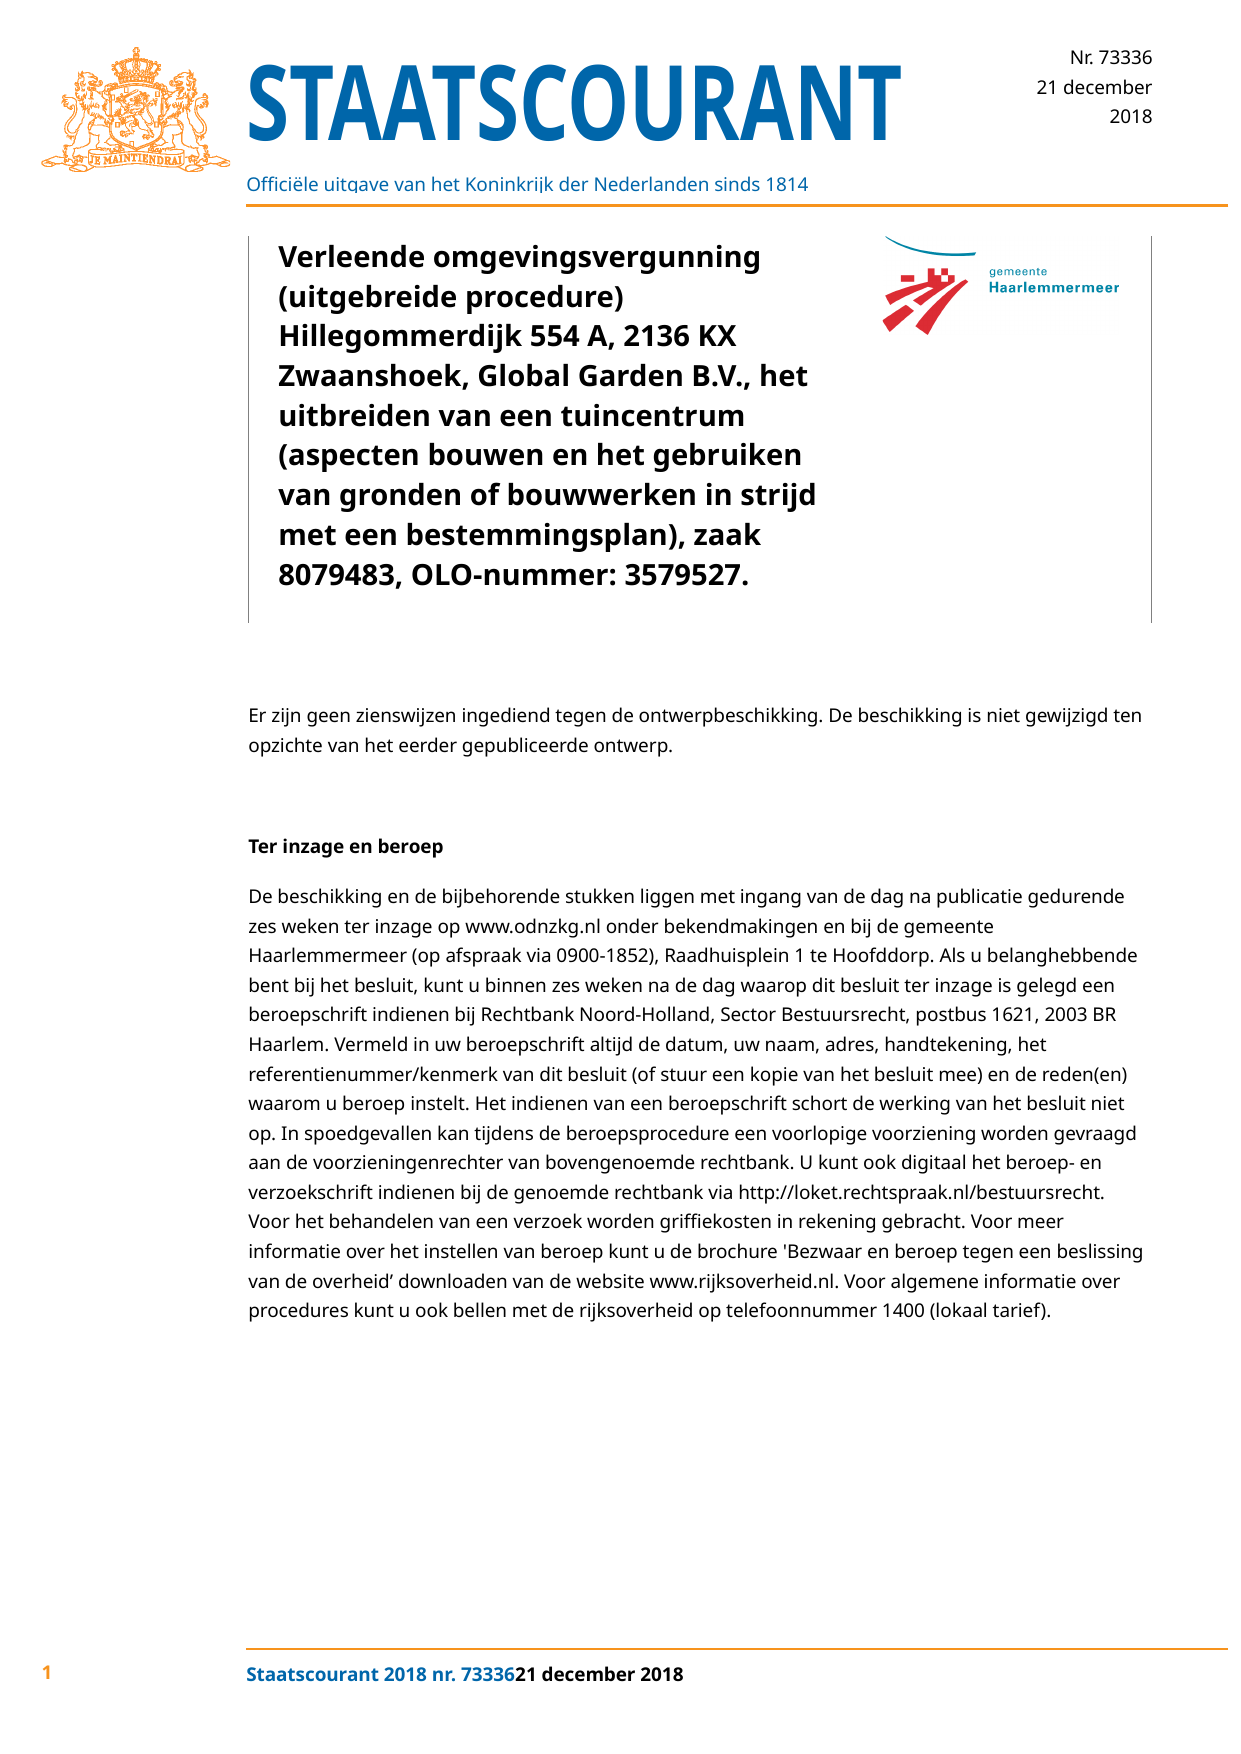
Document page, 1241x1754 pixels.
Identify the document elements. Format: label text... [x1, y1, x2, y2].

table_header Verleende omgevingsvergunning (uitgebreide procedure) Hillegommerdijk 554 A, 2136 KX Zwaanshoek, Global Garden B.V., het uitbreiden van een tuincentrum (aspecten bouwen en het gebruiken van gronden of bouwwerken in strijd met een bestemmingsplan), zaak 8079483, OLO-nummer: 3579527. [249, 236, 850, 623]
picture [41, 47, 231, 172]
table_header [850, 236, 1151, 623]
text De beschikking en de bijbehorende stukken liggen met ingang van de dag na publicatie gedurende zes weken ter inzage op www.odnzkg.nl onder bekendmakingen en bij de gemeente Haarlemmermeer (op afspraak via 0900-1852), Raadhuisplein 1 te Hoofddorp. Als u belanghebbende bent bij het besluit, kunt u binnen zes weken na de dag waarop dit besluit ter inzage is gelegd een beroepschrift indienen bij Rechtbank Noord-Holland, Sector Bestuursrecht, postbus 1621, 2003 BR Haarlem. Vermeld in uw beroepschrift altijd de datum, uw naam, adres, handtekening, het referentienummer/kenmerk van dit besluit (of stuur een kopie van het besluit mee) en de reden(en) waarom u beroep instelt. Het indienen van een beroepschrift schort de werking van het besluit niet op. In spoedgevallen kan tijdens de beroepsprocedure een voorlopige voorziening worden gevraagd aan de voorzieningenrechter van bovengenoemde rechtbank. U kunt ook digitaal het beroep- en verzoekschrift indienen bij de genoemde rechtbank via http://loket.rechtspraak.nl/bestuursrecht. Voor het behandelen van een verzoek worden griffiekosten in rekening gebracht. Voor meer informatie over het instellen van beroep kunt u de brochure 'Bezwaar en beroep tegen een beslissing van de overheid’ downloaden van de website www.rijksoverheid.nl. Voor algemene informatie over procedures kunt u ook bellen met de rijksoverheid op telefoonnummer 1400 (lokaal tarief). [248, 883, 1152, 1323]
picture [882, 236, 1119, 335]
text Ter inzage en beroep [248, 833, 1152, 859]
text Er zijn geen zienswijzen ingediend tegen de ontwerpbeschikking. De beschikking is niet gewijzigd ten opzichte van het eerder gepubliceerde ontwerp. [248, 702, 1152, 758]
